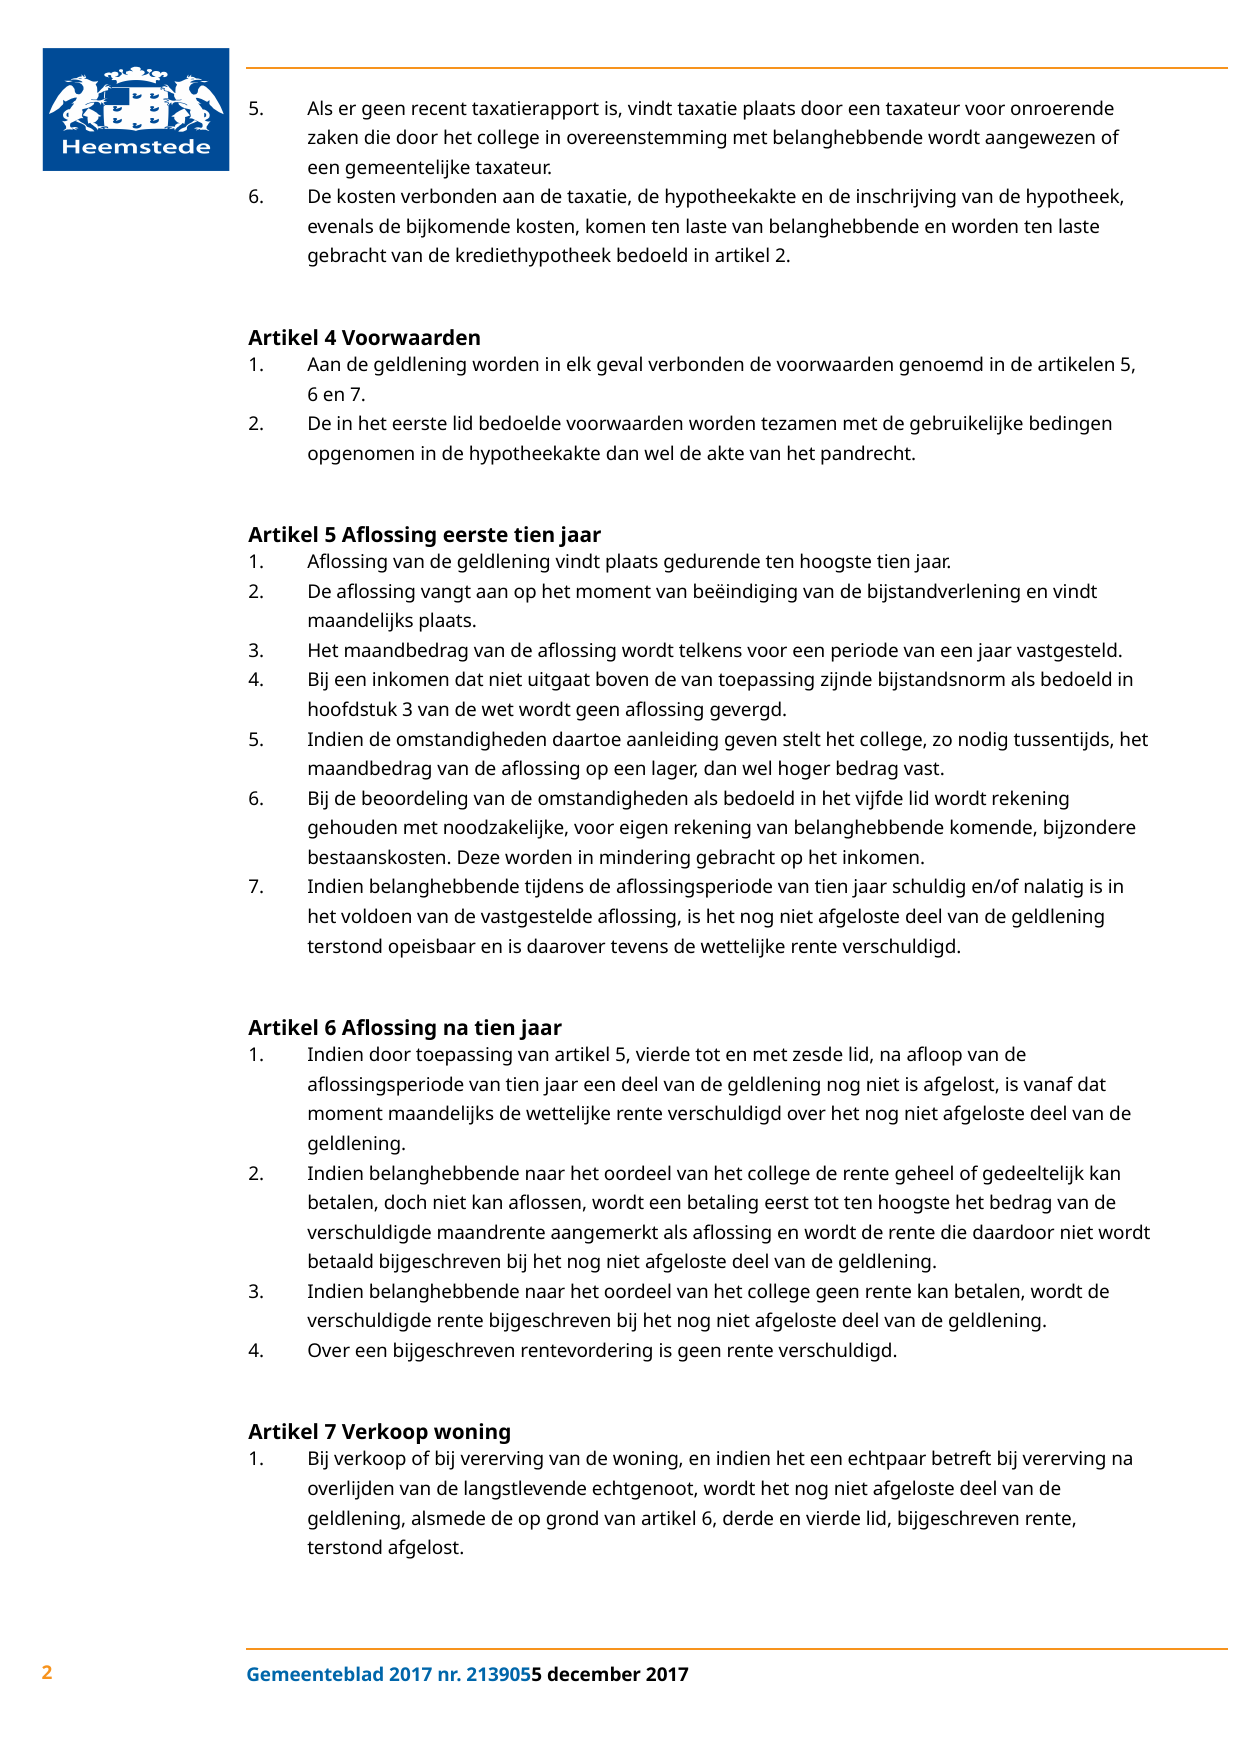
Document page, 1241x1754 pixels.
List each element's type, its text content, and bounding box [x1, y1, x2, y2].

list Bij de beoordeling van de omstandigheden als bedoeld in het vijfde lid wordt rekening gehouden met noodzakelijke, voor eigen rekening van belanghebbende komende, bijzondere bestaanskosten. Deze worden in mindering gebracht op het inkomen. [248, 785, 1152, 870]
text Artikel 4 Voorwaarden [248, 323, 1152, 351]
list Als er geen recent taxatierapport is, vindt taxatie plaats door een taxateur voor onroerende zaken die door het college in overeenstemming met belanghebbende wordt aangewezen of een gemeentelijke taxateur. [248, 95, 1152, 180]
list Indien belanghebbende tijdens de aflossingsperiode van tien jaar schuldig en/of nalatig is in het voldoen van de vastgestelde aflossing, is het nog niet afgeloste deel van de geldlening terstond opeisbaar en is daarover tevens de wettelijke rente verschuldigd. [248, 874, 1152, 959]
list Aan de geldlening worden in elk geval verbonden de voorwaarden genoemd in de artikelen 5, 6 en 7. [248, 351, 1152, 406]
list Bij verkoop of bij vererving van de woning, en indien het een echtpaar betreft bij vererving na overlijden van de langstlevende echtgenoot, wordt het nog niet afgeloste deel van de geldlening, alsmede de op grond van artikel 6, derde en vierde lid, bijgeschreven rente, terstond afgelost. [248, 1446, 1152, 1560]
list Over een bijgeschreven rentevordering is geen rente verschuldigd. [248, 1337, 1152, 1363]
list Indien belanghebbende naar het oordeel van het college geen rente kan betalen, wordt de verschuldigde rente bijgeschreven bij het nog niet afgeloste deel van de geldlening. [248, 1278, 1152, 1333]
list Bij een inkomen dat niet uitgaat boven de van toepassing zijnde bijstandsnorm als bedoeld in hoofdstuk 3 van de wet wordt geen aflossing gevergd. [248, 667, 1152, 722]
list Indien de omstandigheden daartoe aanleiding geven stelt het college, zo nodig tussentijds, het maandbedrag van de aflossing op een lager, dan wel hoger bedrag vast. [248, 726, 1152, 781]
text Artikel 7 Verkoop woning [248, 1417, 1152, 1446]
list De in het eerste lid bedoelde voorwaarden worden tezamen met de gebruikelijke bedingen opgenomen in de hypotheekakte dan wel de akte van het pandrecht. [248, 410, 1152, 466]
list Indien door toepassing van artikel 5, vierde tot en met zesde lid, na afloop van de aflossingsperiode van tien jaar een deel van de geldlening nog niet is afgelost, is vanaf dat moment maandelijks de wettelijke rente verschuldigd over het nog niet afgeloste deel van de geldlening. [248, 1041, 1152, 1156]
list De kosten verbonden aan de taxatie, de hypotheekakte en de inschrijving van de hypotheek, evenals de bijkomende kosten, komen ten laste van belanghebbende en worden ten laste gebracht van de krediethypotheek bedoeld in artikel 2. [248, 183, 1152, 268]
text Artikel 6 Aflossing na tien jaar [248, 1013, 1152, 1041]
list Indien belanghebbende naar het oordeel van het college de rente geheel of gedeeltelijk kan betalen, doch niet kan aflossen, wordt een betaling eerst tot ten hoogste het bedrag van de verschuldigde maandrente aangemerkt als aflossing en wordt de rente die daardoor niet wordt betaald bijgeschreven bij het nog niet afgeloste deel van de geldlening. [248, 1160, 1152, 1274]
text Artikel 5 Aflossing eerste tien jaar [248, 520, 1152, 548]
picture [41, 47, 231, 172]
list De aflossing vangt aan op het moment van beëindiging van de bijstandverlening en vindt maandelijks plaats. [248, 578, 1152, 633]
list Het maandbedrag van de aflossing wordt telkens voor een periode van een jaar vastgesteld. [248, 637, 1152, 663]
list Aflossing van de geldlening vindt plaats gedurende ten hoogste tien jaar. [248, 548, 1152, 574]
